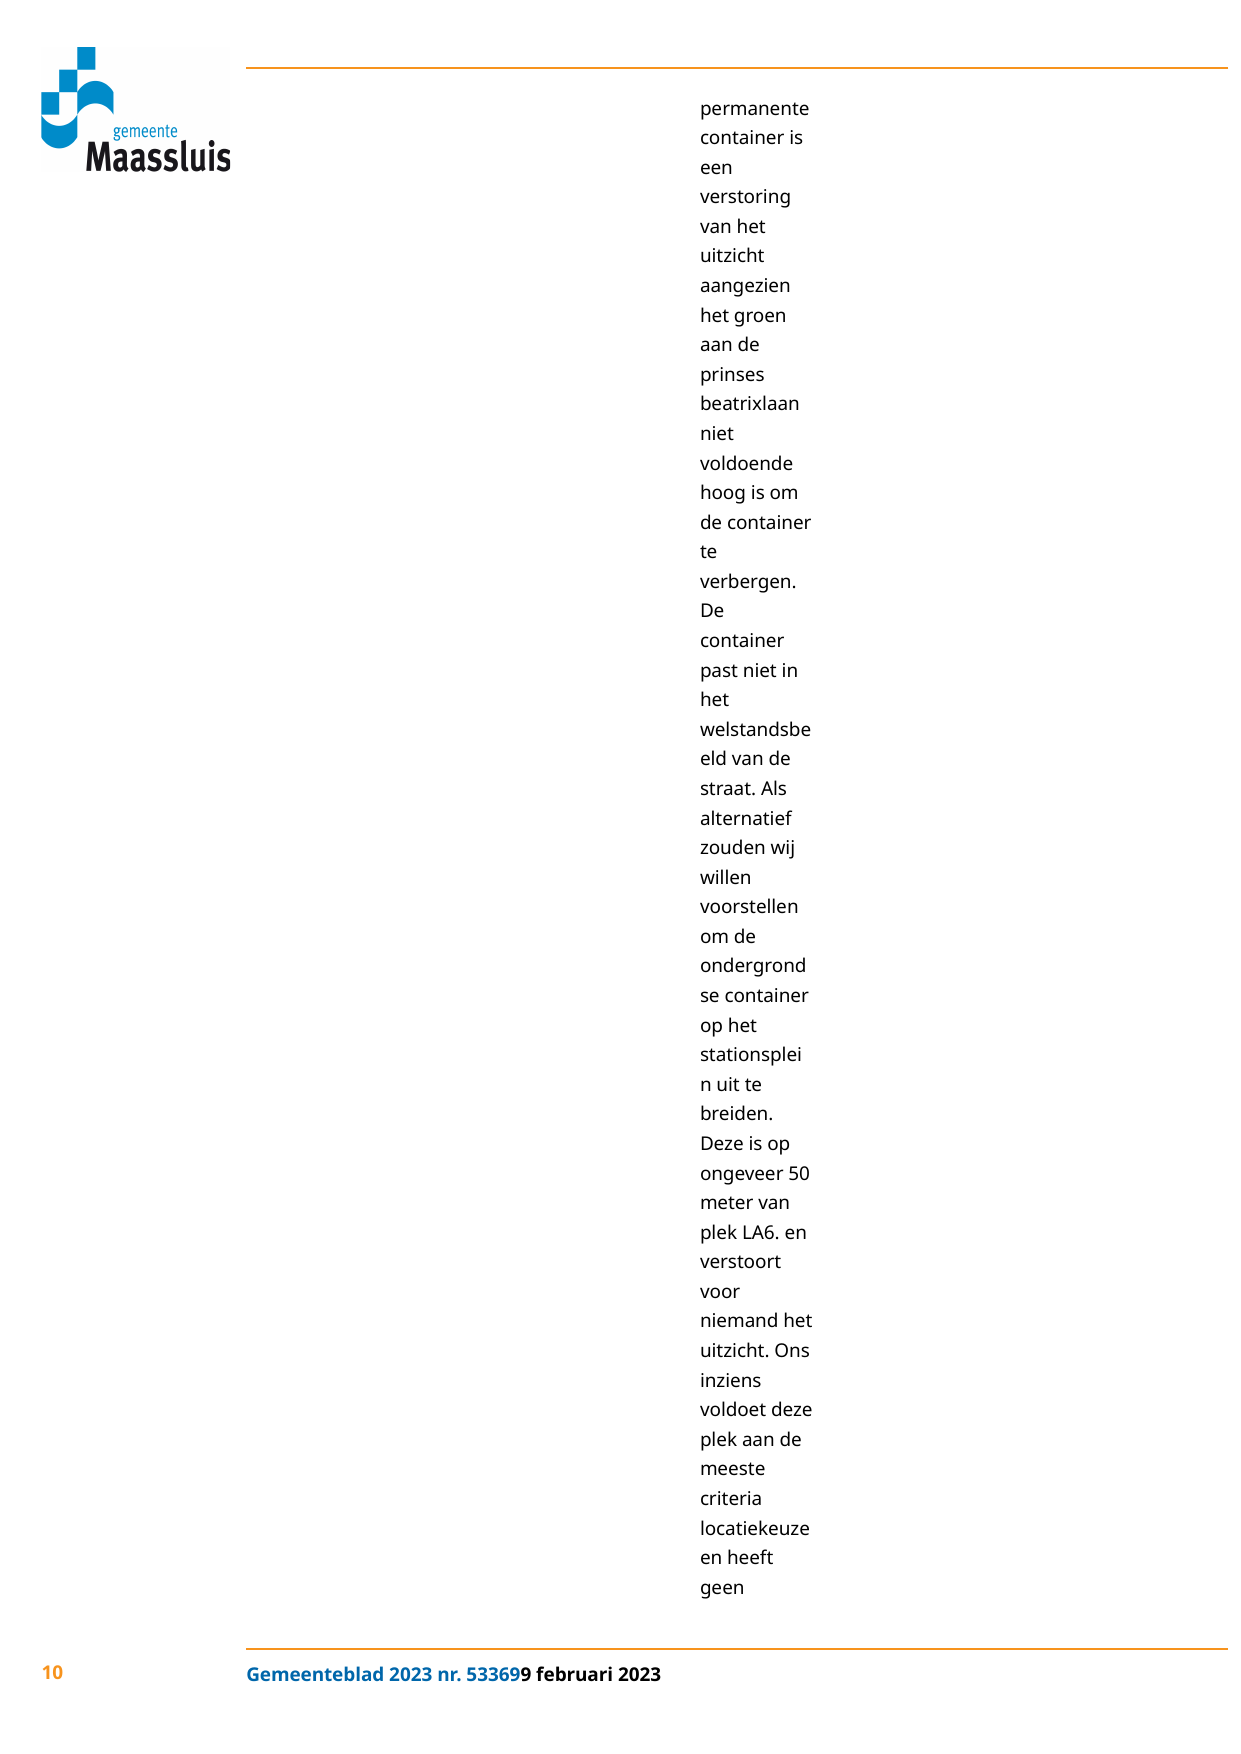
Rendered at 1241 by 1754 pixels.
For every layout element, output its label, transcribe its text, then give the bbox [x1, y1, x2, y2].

picture [41, 47, 77, 92]
table_cell [474, 95, 587, 1600]
table_cell [1039, 95, 1152, 1600]
table_cell permanente container is een verstoring van het uitzicht aangezien het groen aan de prinses beatrixlaan niet voldoende hoog is om de container te verbergen. De container past niet in het welstandsbeeld van de straat. Als alternatief zouden wij willen voorstellen om de ondergrondse container op het stationsplein uit te breiden. Deze is op ongeveer 50 meter van plek LA6. en verstoort voor niemand het uitzicht. Ons inziens voldoet deze plek aan de meeste criteria locatiekeuze en heeft geen [700, 95, 813, 1600]
table_cell [587, 95, 700, 1600]
table_cell [926, 95, 1038, 1600]
table_cell [813, 95, 926, 1600]
table_cell [248, 95, 361, 1600]
picture [41, 47, 231, 172]
table_cell [361, 95, 474, 1600]
